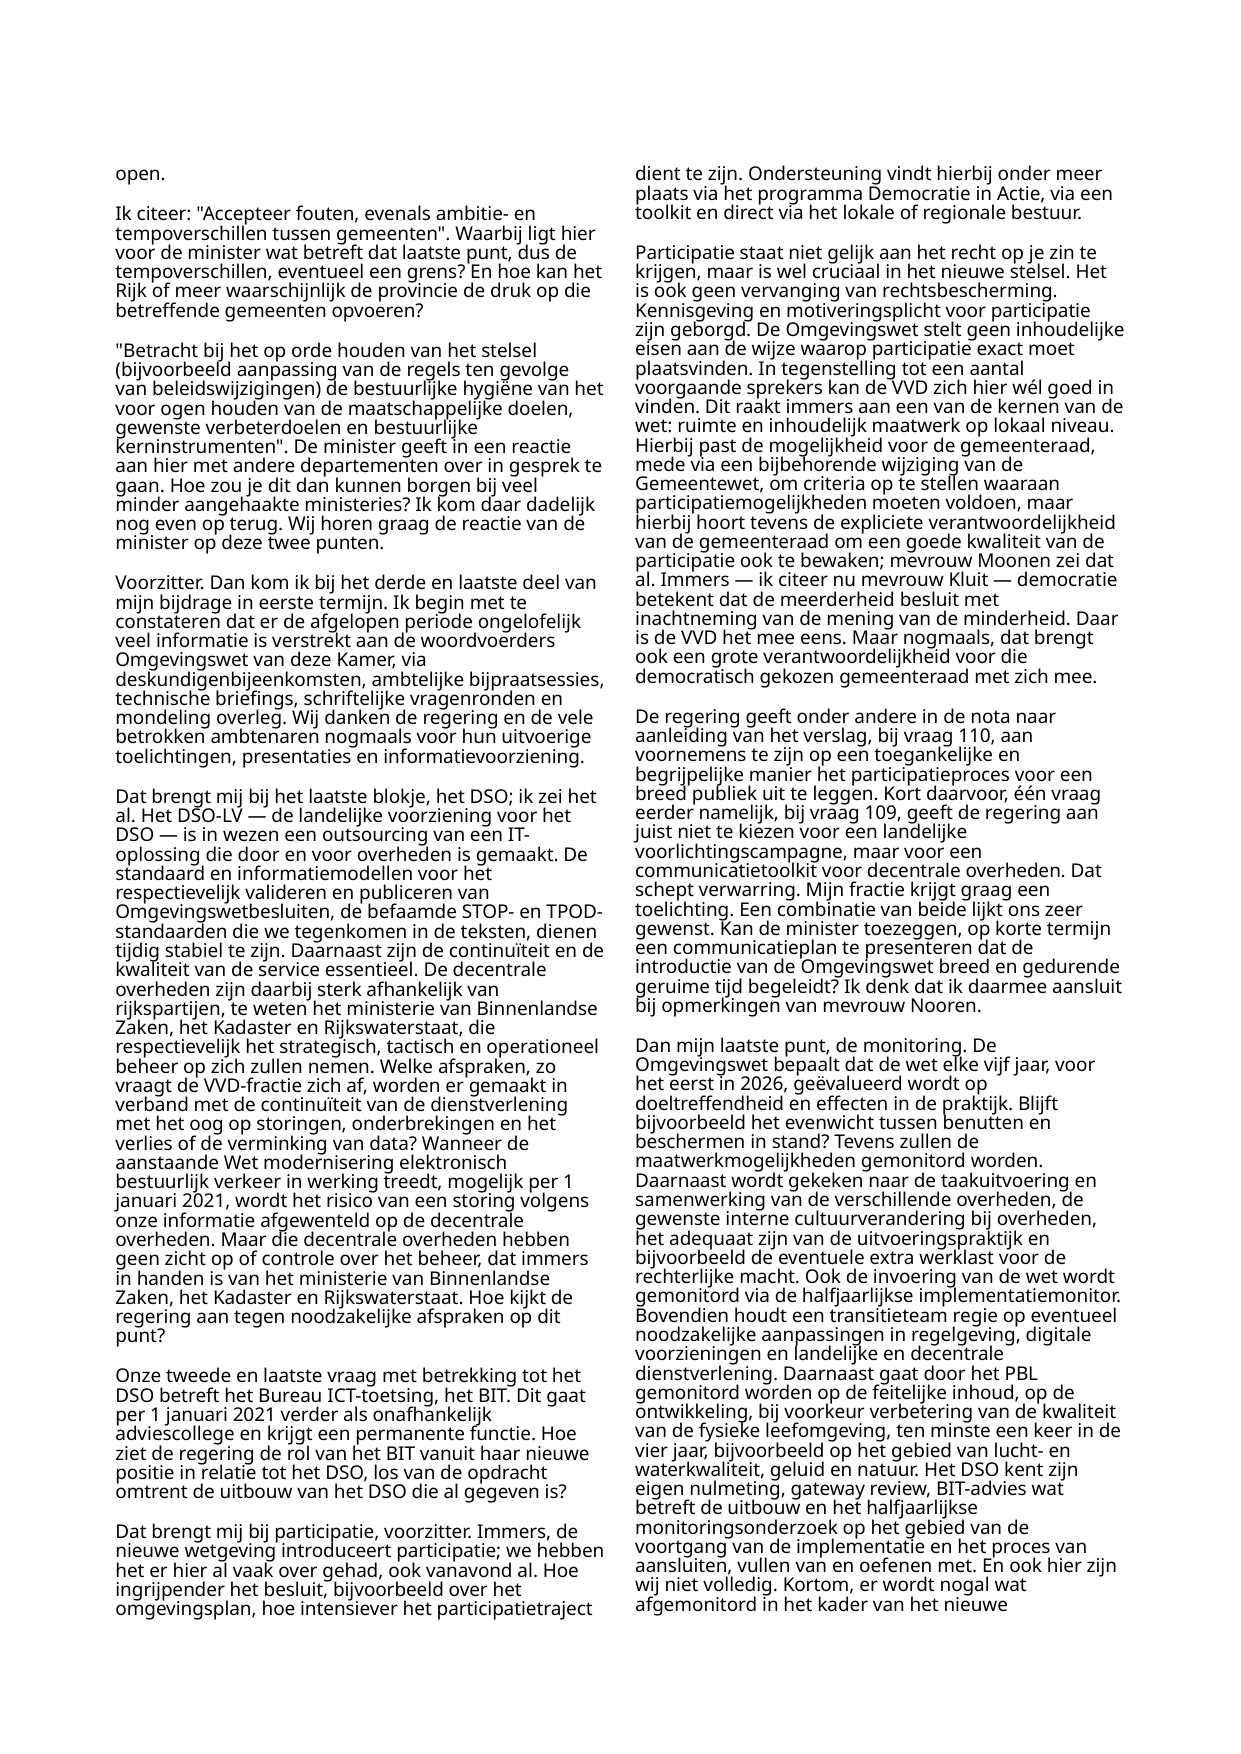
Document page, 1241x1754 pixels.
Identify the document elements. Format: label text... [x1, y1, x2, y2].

text Participatie staat niet gelijk aan het recht op je zin te krijgen, maar is wel cruciaal in het nieuwe stelsel. Het is ook geen vervanging van rechtsbescherming. Kennisgeving en motiveringsplicht voor participatie zijn geborgd. De Omgevingswet stelt geen inhoudelijke eisen aan de wijze waarop participatie exact moet plaatsvinden. In tegenstelling tot een aantal voorgaande sprekers kan de VVD zich hier wél goed in vinden. Dit raakt immers aan een van de kernen van de wet: ruimte en inhoudelijk maatwerk op lokaal niveau. Hierbij past de mogelijkheid voor de gemeenteraad, mede via een bijbehorende wijziging van de Gemeentewet, om criteria op te stellen waaraan participatiemogelijkheden moeten voldoen, maar hierbij hoort tevens de expliciete verantwoordelijkheid van de gemeenteraad om een goede kwaliteit van de participatie ook te bewaken; mevrouw Moonen zei dat al. Immers — ik citeer nu mevrouw Kluit — democratie betekent dat de meerderheid besluit met inachtneming van de mening van de minderheid. Daar is de VVD het mee eens. Maar nogmaals, dat brengt ook een grote verantwoordelijkheid voor die democratisch gekozen gemeenteraad met zich mee. [635, 244, 1125, 687]
text open. [115, 165, 605, 184]
text dient te zijn. Ondersteuning vindt hierbij onder meer plaats via het programma Democratie in Actie, via een toolkit en direct via het lokale of regionale bestuur. [635, 165, 1125, 223]
text "Betracht bij het op orde houden van het stelsel (bijvoorbeeld aanpassing van de regels ten gevolge van beleidswijzigingen) de bestuurlijke hygiëne van het voor ogen houden van de maatschappelijke doelen, gewenste verbeterdoelen en bestuurlijke kerninstrumenten". De minister geeft in een reactie aan hier met andere departementen over in gesprek te gaan. Hoe zou je dit dan kunnen borgen bij veel minder aangehaakte ministeries? Ik kom daar dadelijk nog even op terug. Wij horen graag de reactie van de minister op deze twee punten. [115, 342, 605, 554]
text Dat brengt mij bij het laatste blokje, het DSO; ik zei het al. Het DSO-LV — de landelijke voorziening voor het DSO — is in wezen een outsourcing van een IT-oplossing die door en voor overheden is gemaakt. De standaard en informatiemodellen voor het respectievelijk valideren en publiceren van Omgevingswetbesluiten, de befaamde STOP- en TPOD-standaarden die we tegenkomen in de teksten, dienen tijdig stabiel te zijn. Daarnaast zijn de continuïteit en de kwaliteit van de service essentieel. De decentrale overheden zijn daarbij sterk afhankelijk van rijkspartijen, te weten het ministerie van Binnenlandse Zaken, het Kadaster en Rijkswaterstaat, die respectievelijk het strategisch, tactisch en operationeel beheer op zich zullen nemen. Welke afspraken, zo vraagt de VVD-fractie zich af, worden er gemaakt in verband met de continuïteit van de dienstverlening met het oog op storingen, onderbrekingen en het verlies of de verminking van data? Wanneer de aanstaande Wet modernisering elektronisch bestuurlijk verkeer in werking treedt, mogelijk per 1 januari 2021, wordt het risico van een storing volgens onze informatie afgewenteld op de decentrale overheden. Maar die decentrale overheden hebben geen zicht op of controle over het beheer, dat immers in handen is van het ministerie van Binnenlandse Zaken, het Kadaster en Rijkswaterstaat. Hoe kijkt de regering aan tegen noodzakelijke afspraken op dit punt? [115, 788, 605, 1347]
text Dan mijn laatste punt, de monitoring. De Omgevingswet bepaalt dat de wet elke vijf jaar, voor het eerst in 2026, geëvalueerd wordt op doeltreffendheid en effecten in de praktijk. Blijft bijvoorbeeld het evenwicht tussen benutten en beschermen in stand? Tevens zullen de maatwerkmogelijkheden gemonitord worden. Daarnaast wordt gekeken naar de taakuitvoering en samenwerking van de verschillende overheden, de gewenste interne cultuurverandering bij overheden, het adequaat zijn van de uitvoeringspraktijk en bijvoorbeeld de eventuele extra werklast voor de rechterlijke macht. Ook de invoering van de wet wordt gemonitord via de halfjaarlijkse implementatiemonitor. Bovendien houdt een transitieteam regie op eventueel noodzakelijke aanpassingen in regelgeving, digitale voorzieningen en landelijke en decentrale dienstverlening. Daarnaast gaat door het PBL gemonitord worden op de feitelijke inhoud, op de ontwikkeling, bij voorkeur verbetering van de kwaliteit van de fysieke leefomgeving, ten minste een keer in de vier jaar, bijvoorbeeld op het gebied van lucht- en waterkwaliteit, geluid en natuur. Het DSO kent zijn eigen nulmeting, gateway review, BIT-advies wat betreft de uitbouw en het halfjaarlijkse monitoringsonderzoek op het gebied van de voortgang van de implementatie en het proces van aansluiten, vullen van en oefenen met. En ook hier zijn wij niet volledig. Kortom, er wordt nogal wat afgemonitord in het kader van het nieuwe [635, 1037, 1125, 1615]
text Onze tweede en laatste vraag met betrekking tot het DSO betreft het Bureau ICT-toetsing, het BIT. Dit gaat per 1 januari 2021 verder als onafhankelijk adviescollege en krijgt een permanente functie. Hoe ziet de regering de rol van het BIT vanuit haar nieuwe positie in relatie tot het DSO, los van de opdracht omtrent de uitbouw van het DSO die al gegeven is? [115, 1367, 605, 1502]
text De regering geeft onder andere in de nota naar aanleiding van het verslag, bij vraag 110, aan voornemens te zijn op een toegankelijke en begrijpelijke manier het participatieproces voor een breed publiek uit te leggen. Kort daarvoor, één vraag eerder namelijk, bij vraag 109, geeft de regering aan juist niet te kiezen voor een landelijke voorlichtingscampagne, maar voor een communicatietoolkit voor decentrale overheden. Dat schept verwarring. Mijn fractie krijgt graag een toelichting. Een combinatie van beide lijkt ons zeer gewenst. Kan de minister toezeggen, op korte termijn een communicatieplan te presenteren dat de introductie van de Omgevingswet breed en gedurende geruime tijd begeleidt? Ik denk dat ik daarmee aansluit bij opmerkingen van mevrouw Nooren. [635, 708, 1125, 1016]
text Voorzitter. Dan kom ik bij het derde en laatste deel van mijn bijdrage in eerste termijn. Ik begin met te constateren dat er de afgelopen periode ongelofelijk veel informatie is verstrekt aan de woordvoerders Omgevingswet van deze Kamer, via deskundigenbijeenkomsten, ambtelijke bijpraatsessies, technische briefings, schriftelijke vragenronden en mondeling overleg. Wij danken de regering en de vele betrokken ambtenaren nogmaals voor hun uitvoerige toelichtingen, presentaties en informatievoorziening. [115, 574, 605, 767]
text Dat brengt mij bij participatie, voorzitter. Immers, de nieuwe wetgeving introduceert participatie; we hebben het er hier al vaak over gehad, ook vanavond al. Hoe ingrijpender het besluit, bijvoorbeeld over het omgevingsplan, hoe intensiever het participatietraject [115, 1523, 605, 1619]
text Ik citeer: "Accepteer fouten, evenals ambitie- en tempoverschillen tussen gemeenten". Waarbij ligt hier voor de minister wat betreft dat laatste punt, dus de tempoverschillen, eventueel een grens? En hoe kan het Rijk of meer waarschijnlijk de provincie de druk op die betreffende gemeenten opvoeren? [115, 205, 605, 321]
